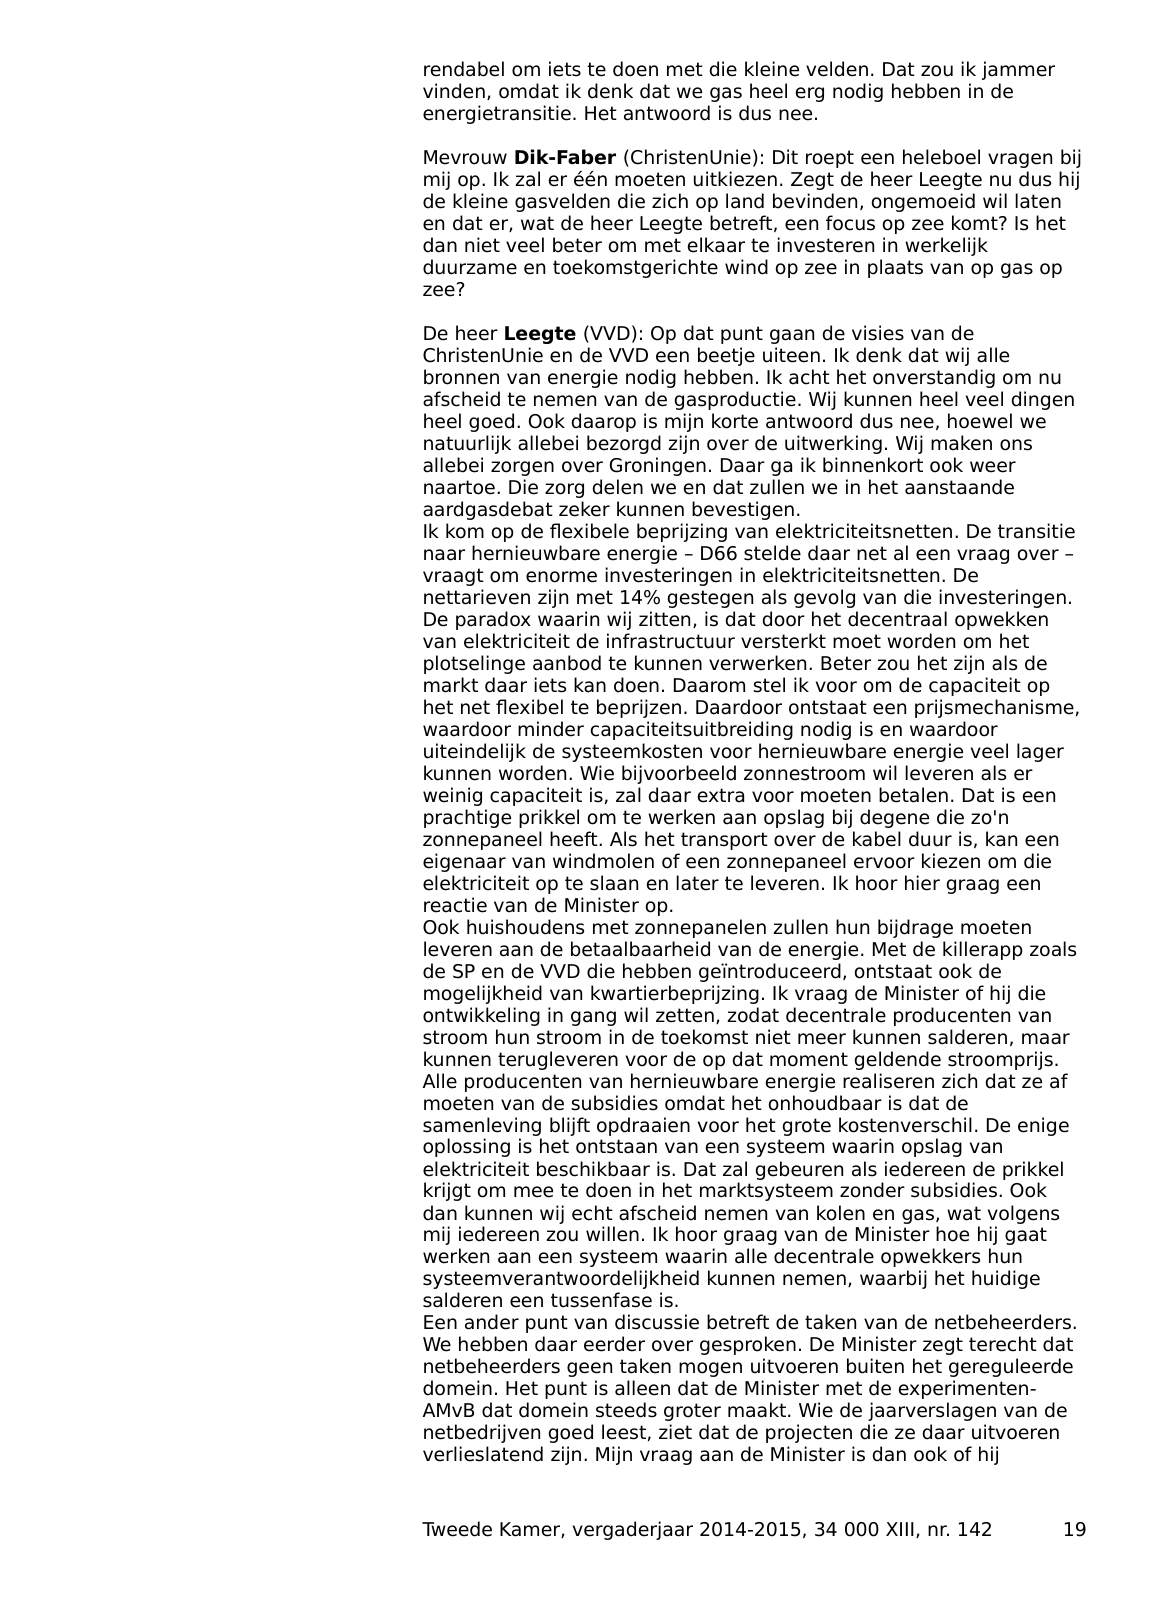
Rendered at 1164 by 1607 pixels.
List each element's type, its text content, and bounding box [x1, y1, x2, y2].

text De heer Leegte (VVD): Op dat punt gaan de visies van de ChristenUnie en de VVD een beetje uiteen. Ik denk dat wij alle bronnen van energie nodig hebben. Ik acht het onverstandig om nu afscheid te nemen van de gasproductie. Wij kunnen heel veel dingen heel goed. Ook daarop is mijn korte antwoord dus nee, hoewel we natuurlijk allebei bezorgd zijn over de uitwerking. Wij maken ons allebei zorgen over Groningen. Daar ga ik binnenkort ook weer naartoe. Die zorg delen we en dat zullen we in het aanstaande aardgasdebat zeker kunnen bevestigen. [422, 323, 1087, 521]
text Alle producenten van hernieuwbare energie realiseren zich dat ze af moeten van de subsidies omdat het onhoudbaar is dat de samenleving blijft opdraaien voor het grote kostenverschil. De enige oplossing is het ontstaan van een systeem waarin opslag van elektriciteit beschikbaar is. Dat zal gebeuren als iedereen de prikkel krijgt om mee te doen in het marktsysteem zonder subsidies. Ook dan kunnen wij echt afscheid nemen van kolen en gas, wat volgens mij iedereen zou willen. Ik hoor graag van de Minister hoe hij gaat werken aan een systeem waarin alle decentrale opwekkers hun systeemverantwoordelijkheid kunnen nemen, waarbij het huidige salderen een tussenfase is. [422, 1071, 1087, 1312]
text Mevrouw Dik-Faber (ChristenUnie): Dit roept een heleboel vragen bij mij op. Ik zal er één moeten uitkiezen. Zegt de heer Leegte nu dus hij de kleine gasvelden die zich op land bevinden, ongemoeid wil laten en dat er, wat de heer Leegte betreft, een focus op zee komt? Is het dan niet veel beter om met elkaar te investeren in werkelijk duurzame en toekomstgerichte wind op zee in plaats van op gas op zee? [422, 147, 1087, 301]
text rendabel om iets te doen met die kleine velden. Dat zou ik jammer vinden, omdat ik denk dat we gas heel erg nodig hebben in de energietransitie. Het antwoord is dus nee. [422, 59, 1087, 125]
text Ook huishoudens met zonnepanelen zullen hun bijdrage moeten leveren aan de betaalbaarheid van de energie. Met de killerapp zoals de SP en de VVD die hebben geïntroduceerd, ontstaat ook de mogelijkheid van kwartierbeprijzing. Ik vraag de Minister of hij die ontwikkeling in gang wil zetten, zodat decentrale producenten van stroom hun stroom in de toekomst niet meer kunnen salderen, maar kunnen terugleveren voor de op dat moment geldende stroomprijs. [422, 917, 1087, 1071]
text Een ander punt van discussie betreft de taken van de netbeheerders. We hebben daar eerder over gesproken. De Minister zegt terecht dat netbeheerders geen taken mogen uitvoeren buiten het gereguleerde domein. Het punt is alleen dat de Minister met de experimenten-AMvB dat domein steeds groter maakt. Wie de jaarverslagen van de netbedrijven goed leest, ziet dat de projecten die ze daar uitvoeren verlieslatend zijn. Mijn vraag aan de Minister is dan ook of hij [422, 1312, 1087, 1466]
text Ik kom op de flexibele beprijzing van elektriciteitsnetten. De transitie naar hernieuwbare energie – D66 stelde daar net al een vraag over – vraagt om enorme investeringen in elektriciteitsnetten. De nettarieven zijn met 14% gestegen als gevolg van die investeringen. De paradox waarin wij zitten, is dat door het decentraal opwekken van elektriciteit de infrastructuur versterkt moet worden om het plotselinge aanbod te kunnen verwerken. Beter zou het zijn als de markt daar iets kan doen. Daarom stel ik voor om de capaciteit op het net flexibel te beprijzen. Daardoor ontstaat een prijsmechanisme, waardoor minder capaciteitsuitbreiding nodig is en waardoor uiteindelijk de systeemkosten voor hernieuwbare energie veel lager kunnen worden. Wie bijvoorbeeld zonnestroom wil leveren als er weinig capaciteit is, zal daar extra voor moeten betalen. Dat is een prachtige prikkel om te werken aan opslag bij degene die zo'n zonnepaneel heeft. Als het transport over de kabel duur is, kan een eigenaar van windmolen of een zonnepaneel ervoor kiezen om die elektriciteit op te slaan en later te leveren. Ik hoor hier graag een reactie van de Minister op. [422, 521, 1087, 917]
